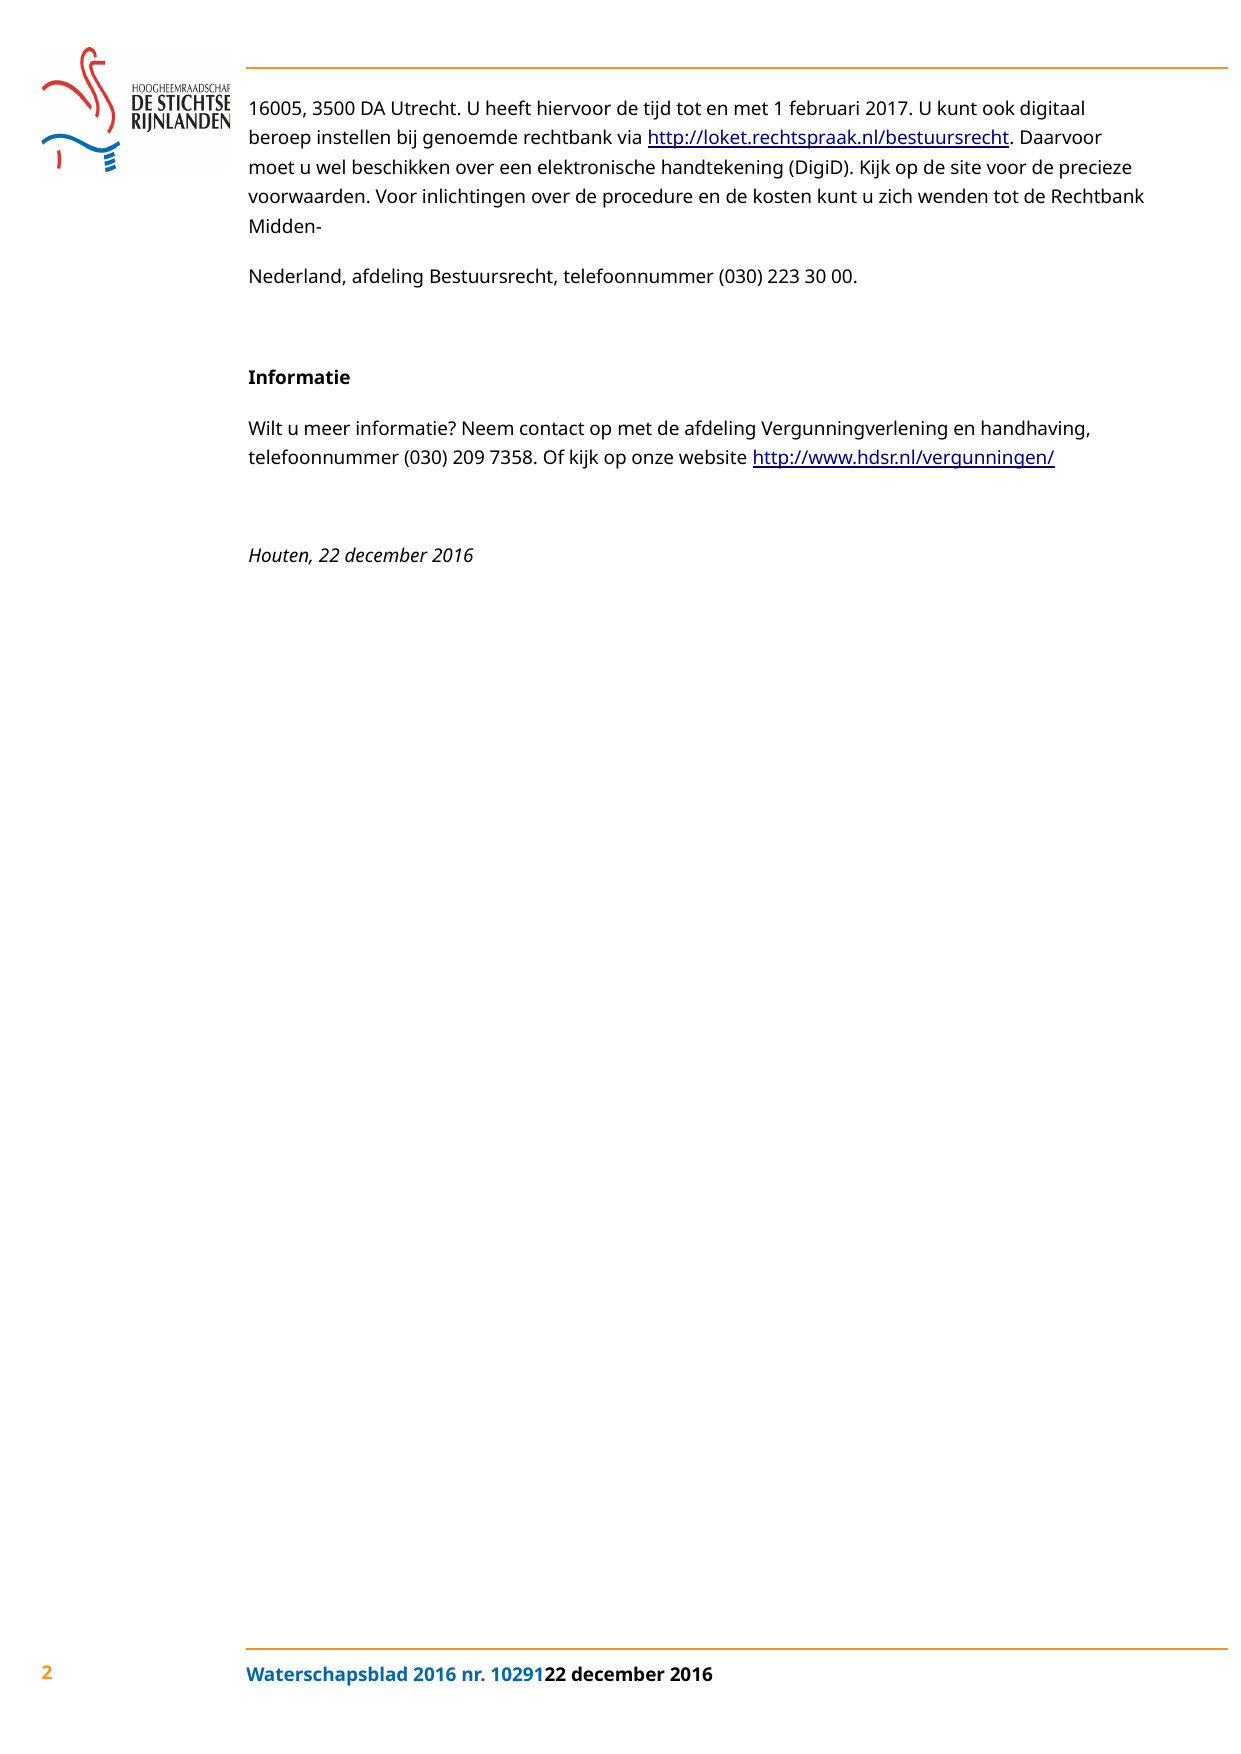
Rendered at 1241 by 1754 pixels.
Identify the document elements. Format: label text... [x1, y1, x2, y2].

text Informatie [248, 364, 1152, 390]
text Nederland, afdeling Bestuursrecht, telefoonnummer (030) 223 30 00. [248, 263, 1152, 289]
text Houten, 22 december 2016 [248, 543, 1152, 568]
text 16005, 3500 DA Utrecht. U heeft hiervoor de tijd tot en met 1 februari 2017. U kunt ook digitaal beroep instellen bij genoemde rechtbank via http://loket.rechtspraak.nl/bestuursrecht. Daarvoor moet u wel beschikken over een elektronische handtekening (DigiD). Kijk op de site voor de precieze voorwaarden. Voor inlichtingen over de procedure en de kosten kunt u zich wenden tot de Rechtbank Midden- [248, 95, 1152, 239]
text Wilt u meer informatie? Neem contact op met de afdeling Vergunningverlening en handhaving, telefoonnummer (030) 209 7358. Of kijk op onze website http://www.hdsr.nl/vergunningen/ [248, 415, 1152, 470]
picture [41, 47, 231, 172]
